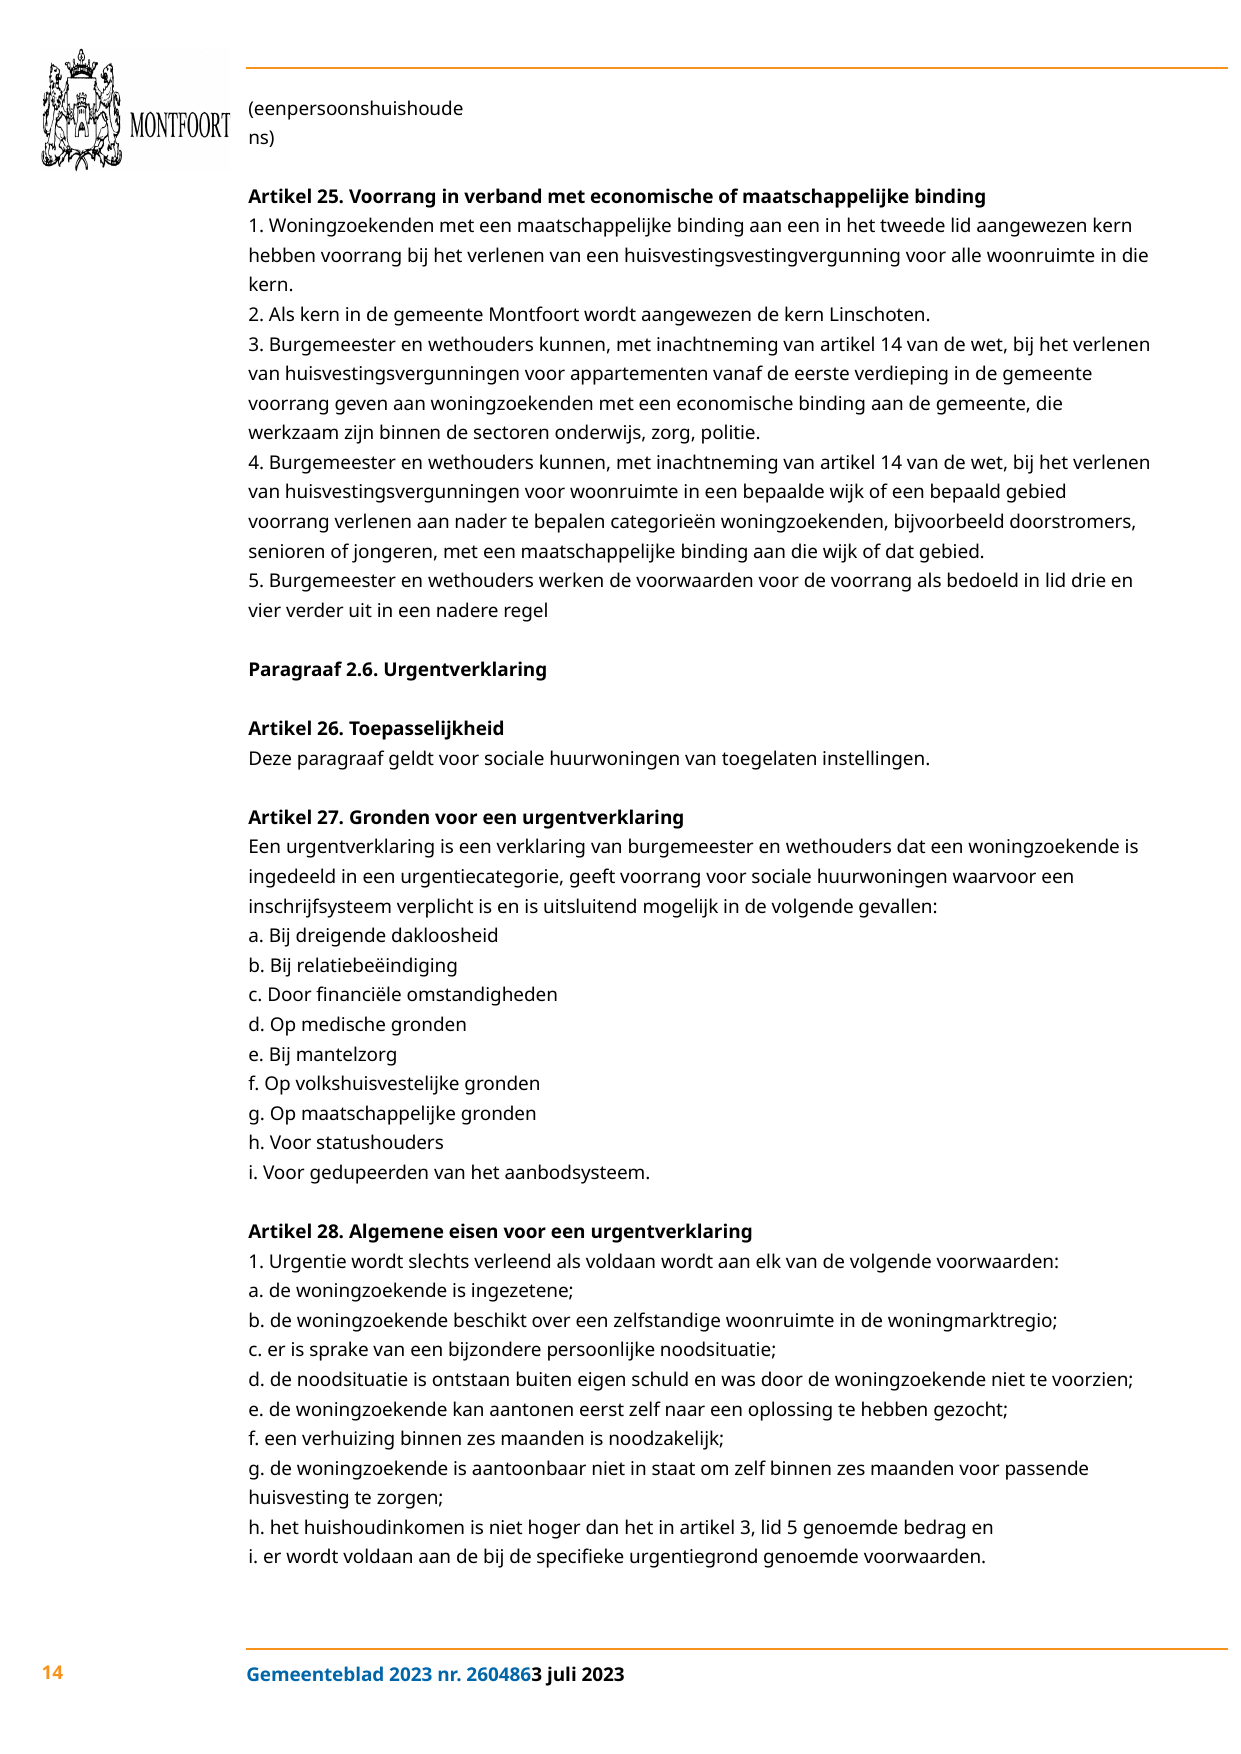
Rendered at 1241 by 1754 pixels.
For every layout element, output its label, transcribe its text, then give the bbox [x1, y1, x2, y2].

table_cell (eenpersoonshuishoudens) [248, 95, 474, 150]
text f. een verhuizing binnen zes maanden is noodzakelijk; [248, 1425, 1152, 1451]
text 4. Burgemeester en wethouders kunnen, met inachtneming van artikel 14 van de wet, bij het verlenen van huisvestingsvergunningen voor woonruimte in een bepaalde wijk of een bepaald gebied voorrang verlenen aan nader te bepalen categorieën woningzoekenden, bijvoorbeeld doorstromers, senioren of jongeren, met een maatschappelijke binding aan die wijk of dat gebied. [248, 449, 1152, 564]
text Deze paragraaf geldt voor sociale huurwoningen van toegelaten instellingen. [248, 745, 1152, 771]
text c. Door financiële omstandigheden [248, 982, 1152, 1007]
text g. de woningzoekende is aantoonbaar niet in staat om zelf binnen zes maanden voor passende huisvesting te zorgen; [248, 1455, 1152, 1510]
text Artikel 25. Voorrang in verband met economische of maatschappelijke binding [248, 183, 1152, 209]
text b. Bij relatiebeëindiging [248, 952, 1152, 978]
text Artikel 27. Gronden voor een urgentverklaring [248, 804, 1152, 830]
text 3. Burgemeester en wethouders kunnen, met inachtneming van artikel 14 van de wet, bij het verlenen van huisvestingsvergunningen voor appartementen vanaf de eerste verdieping in de gemeente voorrang geven aan woningzoekenden met een economische binding aan de gemeente, die werkzaam zijn binnen de sectoren onderwijs, zorg, politie. [248, 331, 1152, 445]
text a. Bij dreigende dakloosheid [248, 922, 1152, 948]
text 1. Urgentie wordt slechts verleend als voldaan wordt aan elk van de volgende voorwaarden: [248, 1248, 1152, 1274]
text Artikel 28. Algemene eisen voor een urgentverklaring [248, 1218, 1152, 1244]
text a. de woningzoekende is ingezetene; [248, 1277, 1152, 1303]
text Paragraaf 2.6. Urgentverklaring [248, 656, 1152, 682]
text i. Voor gedupeerden van het aanbodsysteem. [248, 1159, 1152, 1185]
text Een urgentverklaring is een verklaring van burgemeester en wethouders dat een woningzoekende is ingedeeld in een urgentiecategorie, geeft voorrang voor sociale huurwoningen waarvoor een inschrijfsysteem verplicht is en is uitsluitend mogelijk in de volgende gevallen: [248, 834, 1152, 919]
text 1. Woningzoekenden met een maatschappelijke binding aan een in het tweede lid aangewezen kern hebben voorrang bij het verlenen van een huisvestingsvestingvergunning voor alle woonruimte in die kern. [248, 212, 1152, 297]
text Artikel 26. Toepasselijkheid [248, 715, 1152, 741]
text b. de woningzoekende beschikt over een zelfstandige woonruimte in de woningmarktregio; [248, 1307, 1152, 1333]
table_cell [474, 95, 700, 150]
text g. Op maatschappelijke gronden [248, 1100, 1152, 1126]
text e. de woningzoekende kan aantonen eerst zelf naar een oplossing te hebben gezocht; [248, 1396, 1152, 1422]
text d. de noodsituatie is ontstaan buiten eigen schuld en was door de woningzoekende niet te voorzien; [248, 1366, 1152, 1392]
text f. Op volkshuisvestelijke gronden [248, 1070, 1152, 1096]
text e. Bij mantelzorg [248, 1041, 1152, 1067]
text 2. Als kern in de gemeente Montfoort wordt aangewezen de kern Linschoten. [248, 301, 1152, 327]
text h. Voor statushouders [248, 1129, 1152, 1155]
text i. er wordt voldaan aan de bij de specifieke urgentiegrond genoemde voorwaarden. [248, 1544, 1152, 1569]
text c. er is sprake van een bijzondere persoonlijke noodsituatie; [248, 1337, 1152, 1362]
text h. het huishoudinkomen is niet hoger dan het in artikel 3, lid 5 genoemde bedrag en [248, 1514, 1152, 1540]
table_cell [926, 95, 1152, 150]
text 5. Burgemeester en wethouders werken de voorwaarden voor de voorrang als bedoeld in lid drie en vier verder uit in een nadere regel [248, 567, 1152, 623]
picture [41, 47, 231, 172]
text d. Op medische gronden [248, 1011, 1152, 1037]
table_cell [700, 95, 926, 150]
